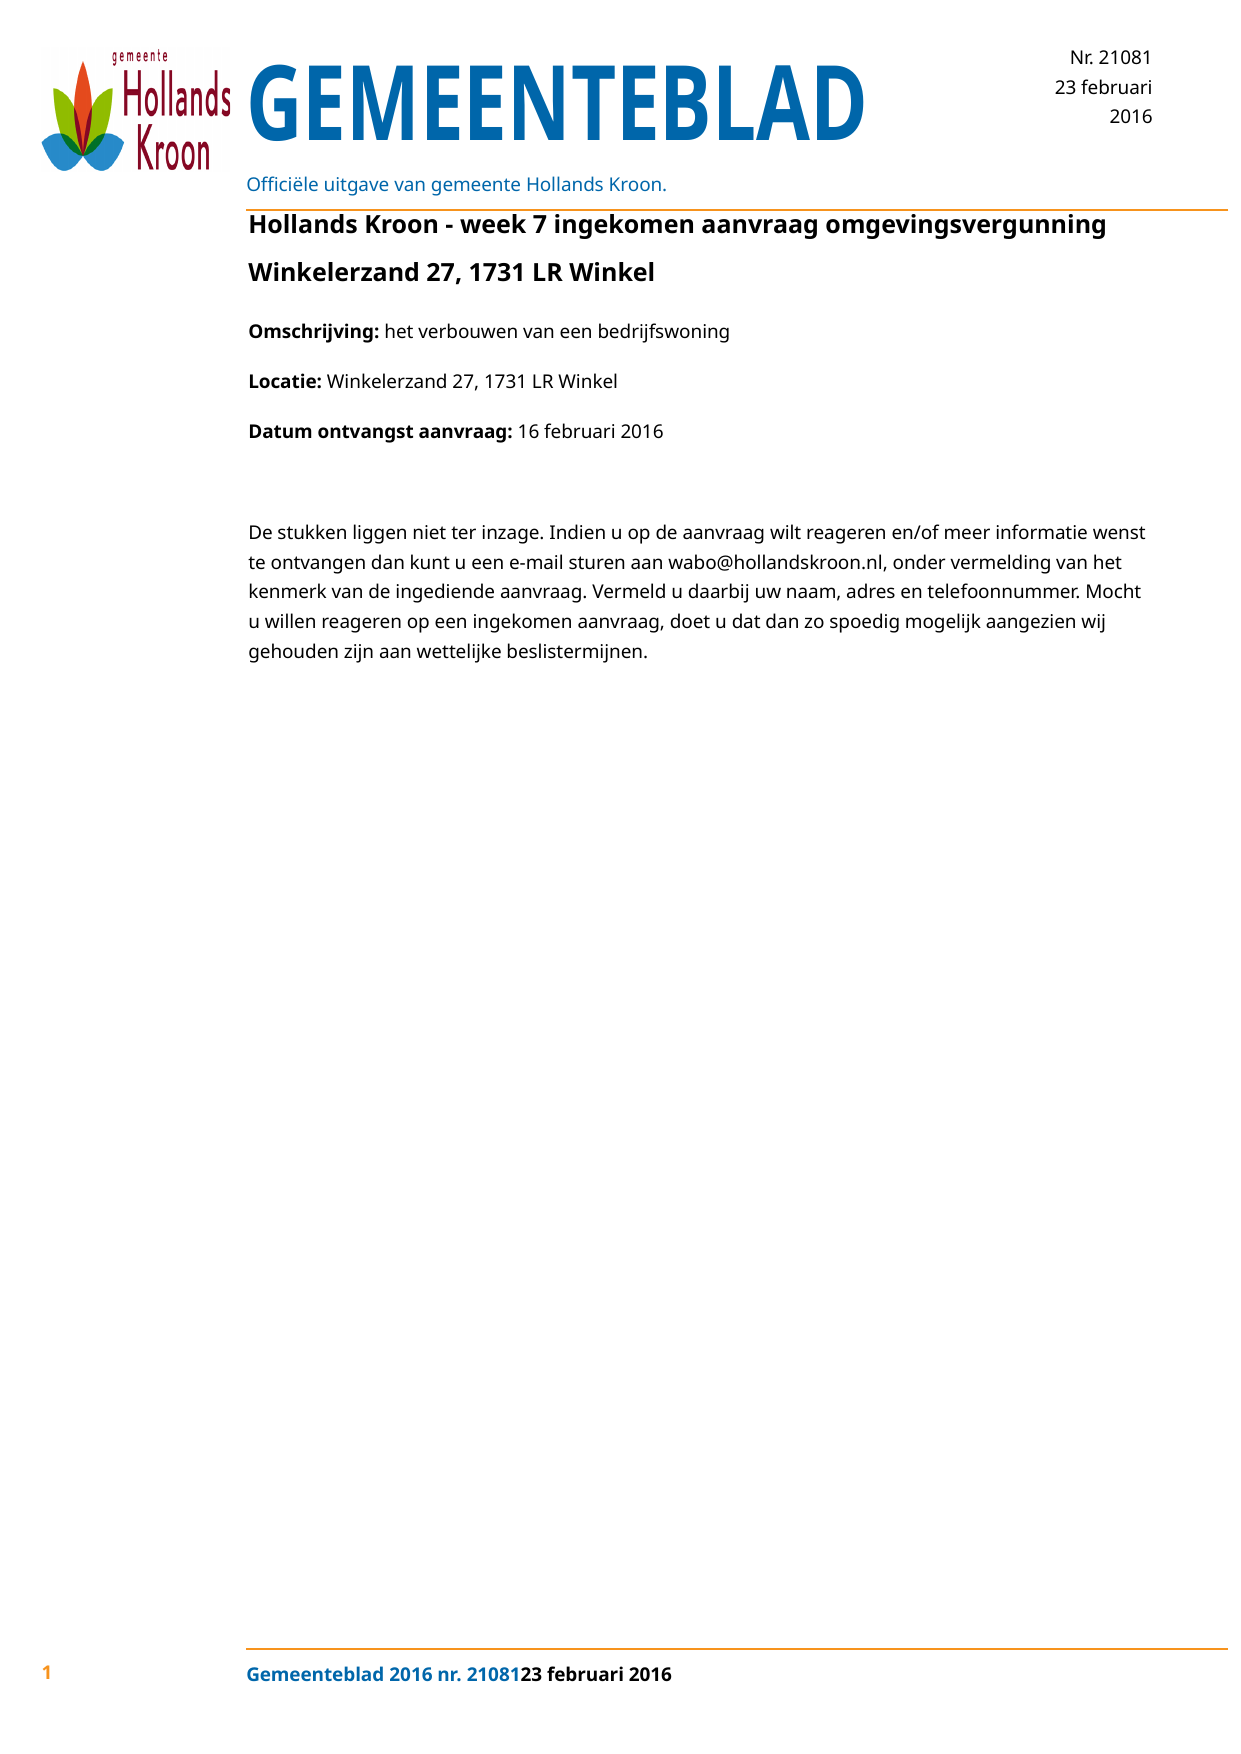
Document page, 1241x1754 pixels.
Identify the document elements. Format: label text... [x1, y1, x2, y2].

picture [41, 47, 231, 172]
text De stukken liggen niet ter inzage. Indien u op de aanvraag wilt reageren en/of meer informatie wenst te ontvangen dan kunt u een e-mail sturen aan wabo@hollandskroon.nl, onder vermelding van het kenmerk van de ingediende aanvraag. Vermeld u daarbij uw naam, adres en telefoonnummer. Mocht u willen reageren op een ingekomen aanvraag, doet u dat dan zo spoedig mogelijk aangezien wij gehouden zijn aan wettelijke beslistermijnen. [248, 519, 1152, 664]
text Hollands Kroon - week 7 ingekomen aanvraag omgevingsvergunning Winkelerzand 27, 1731 LR Winkel [248, 211, 1152, 288]
text Omschrijving: het verbouwen van een bedrijfswoning [248, 318, 1152, 344]
text Locatie: Winkelerzand 27, 1731 LR Winkel [248, 368, 1152, 394]
text Datum ontvangst aanvraag: 16 februari 2016 [248, 419, 1152, 444]
